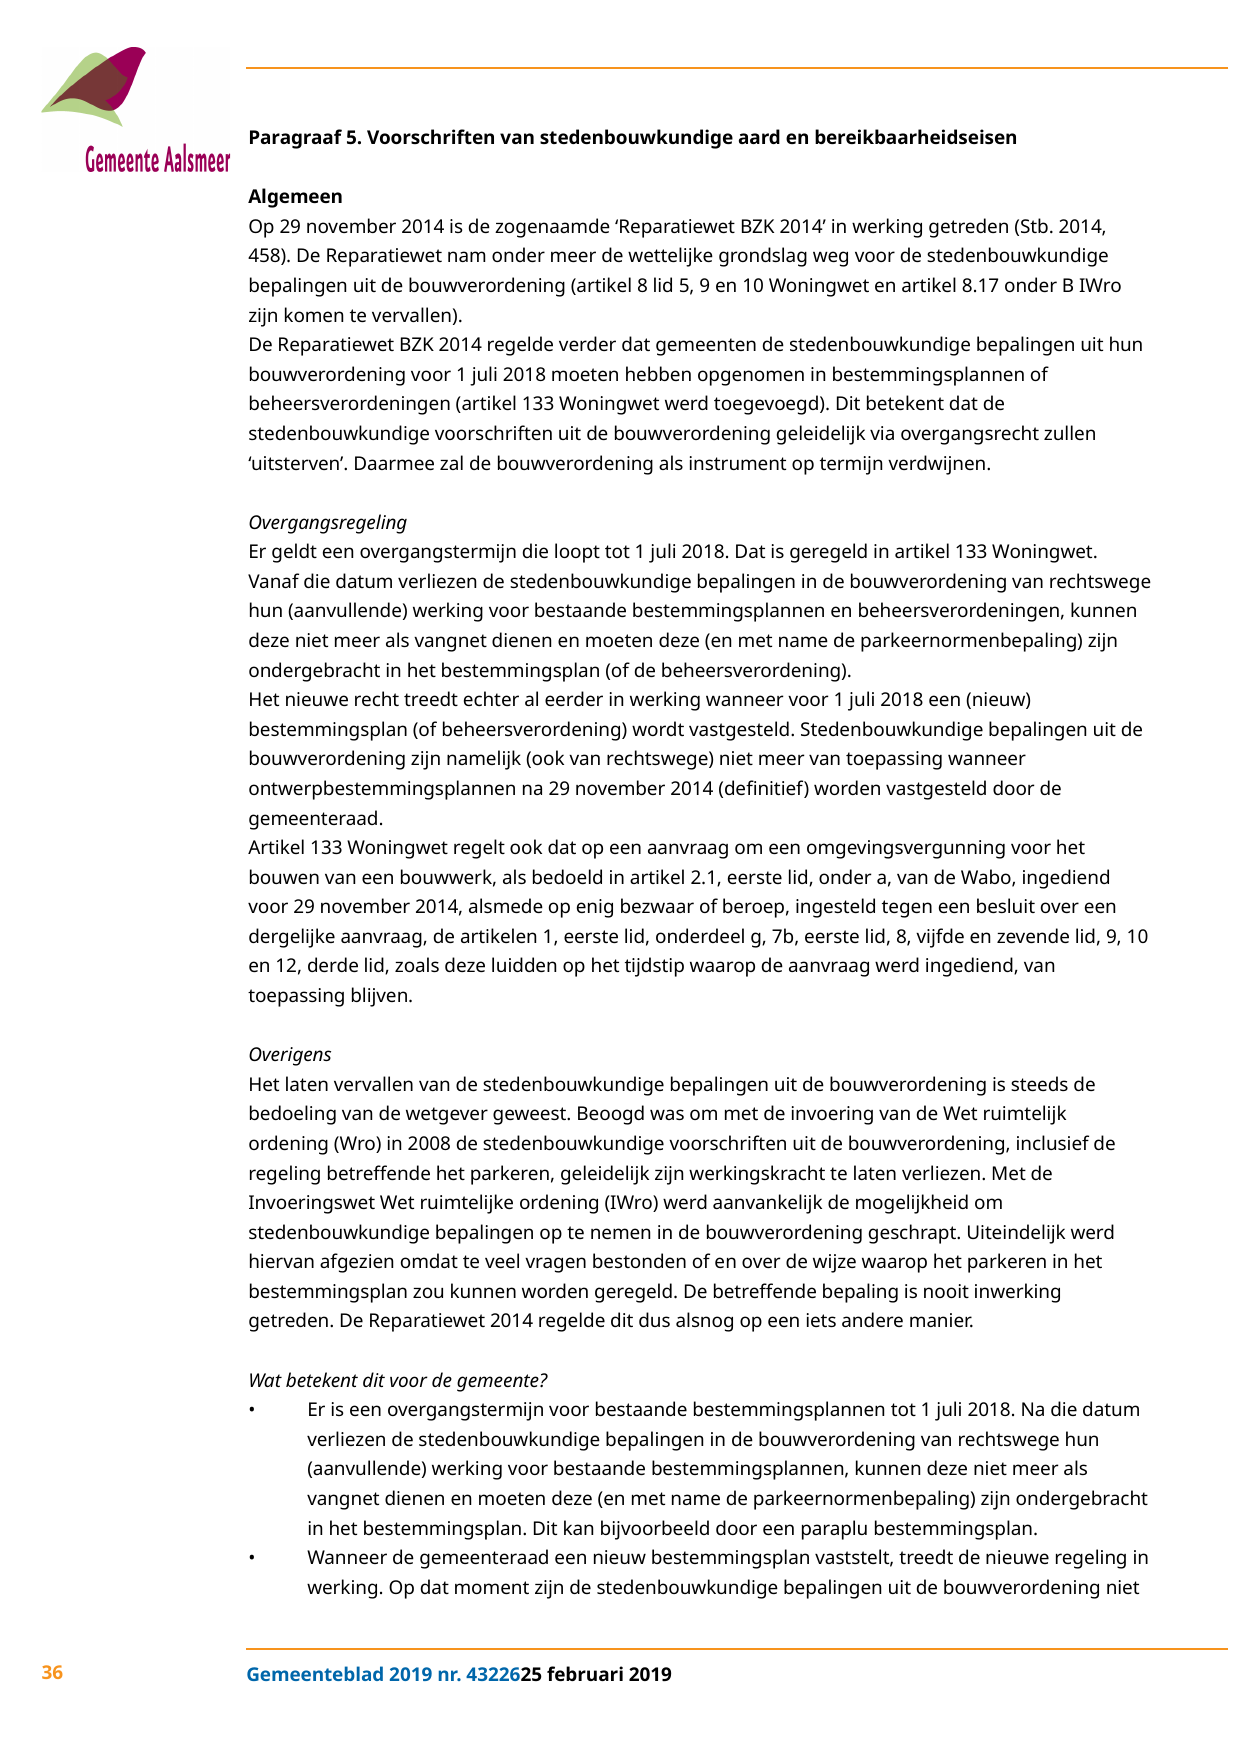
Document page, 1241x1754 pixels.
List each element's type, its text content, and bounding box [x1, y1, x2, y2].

list Er is een overgangstermijn voor bestaande bestemmingsplannen tot 1 juli 2018. Na die datum verliezen de stedenbouwkundige bepalingen in de bouwverordening van rechtswege hun (aanvullende) werking voor bestaande bestemmingsplannen, kunnen deze niet meer als vangnet dienen en moeten deze (en met name de parkeernormenbepaling) zijn ondergebracht in het bestemmingsplan. Dit kan bijvoorbeeld door een paraplu bestemmingsplan. [248, 1396, 1152, 1541]
text Overgangsregeling [248, 509, 1152, 535]
list Wanneer de gemeenteraad een nieuw bestemmingsplan vaststelt, treedt de nieuwe regeling in werking. Op dat moment zijn de stedenbouwkundige bepalingen uit de bouwverordening niet [248, 1544, 1152, 1600]
text Artikel 133 Woningwet regelt ook dat op een aanvraag om een omgevingsvergunning voor het bouwen van een bouwwerk, als bedoeld in artikel 2.1, eerste lid, onder a, van de Wabo, ingediend voor 29 november 2014, alsmede op enig bezwaar of beroep, ingesteld tegen een besluit over een dergelijke aanvraag, de artikelen 1, eerste lid, onderdeel g, 7b, eerste lid, 8, vijfde en zevende lid, 9, 10 en 12, derde lid, zoals deze luidden op het tijdstip waarop de aanvraag werd ingediend, van toepassing blijven. [248, 834, 1152, 1008]
text Het laten vervallen van de stedenbouwkundige bepalingen uit de bouwverordening is steeds de bedoeling van de wetgever geweest. Beoogd was om met de invoering van de Wet ruimtelijk ordening (Wro) in 2008 de stedenbouwkundige voorschriften uit de bouwverordening, inclusief de regeling betreffende het parkeren, geleidelijk zijn werkingskracht te laten verliezen. Met de Invoeringswet Wet ruimtelijke ordening (IWro) werd aanvankelijk de mogelijkheid om stedenbouwkundige bepalingen op te nemen in de bouwverordening geschrapt. Uiteindelijk werd hiervan afgezien omdat te veel vragen bestonden of en over de wijze waarop het parkeren in het bestemmingsplan zou kunnen worden geregeld. De betreffende bepaling is nooit inwerking getreden. De Reparatiewet 2014 regelde dit dus alsnog op een iets andere manier. [248, 1071, 1152, 1333]
text Algemeen [248, 183, 1152, 209]
text Overigens [248, 1041, 1152, 1067]
text Het nieuwe recht treedt echter al eerder in werking wanneer voor 1 juli 2018 een (nieuw) bestemmingsplan (of beheersverordening) wordt vastgesteld. Stedenbouwkundige bepalingen uit de bouwverordening zijn namelijk (ook van rechtswege) niet meer van toepassing wanneer ontwerpbestemmingsplannen na 29 november 2014 (definitief) worden vastgesteld door de gemeenteraad. [248, 686, 1152, 831]
text Paragraaf 5. Voorschriften van stedenbouwkundige aard en bereikbaarheidseisen [248, 124, 1152, 150]
text Er geldt een overgangstermijn die loopt tot 1 juli 2018. Dat is geregeld in artikel 133 Woningwet. Vanaf die datum verliezen de stedenbouwkundige bepalingen in de bouwverordening van rechtswege hun (aanvullende) werking voor bestaande bestemmingsplannen en beheersverordeningen, kunnen deze niet meer als vangnet dienen en moeten deze (en met name de parkeernormenbepaling) zijn ondergebracht in het bestemmingsplan (of de beheersverordening). [248, 538, 1152, 683]
text De Reparatiewet BZK 2014 regelde verder dat gemeenten de stedenbouwkundige bepalingen uit hun bouwverordening voor 1 juli 2018 moeten hebben opgenomen in bestemmingsplannen of beheersverordeningen (artikel 133 Woningwet werd toegevoegd). Dit betekent dat de stedenbouwkundige voorschriften uit de bouwverordening geleidelijk via overgangsrecht zullen ‘uitsterven’. Daarmee zal de bouwverordening als instrument op termijn verdwijnen. [248, 331, 1152, 476]
text Wat betekent dit voor de gemeente? [248, 1367, 1152, 1393]
picture [41, 47, 231, 172]
text Op 29 november 2014 is de zogenaamde ‘Reparatiewet BZK 2014’ in werking getreden (Stb. 2014, 458). De Reparatiewet nam onder meer de wettelijke grondslag weg voor de stedenbouwkundige bepalingen uit de bouwverordening (artikel 8 lid 5, 9 en 10 Woningwet en artikel 8.17 onder B IWro zijn komen te vervallen). [248, 213, 1152, 328]
